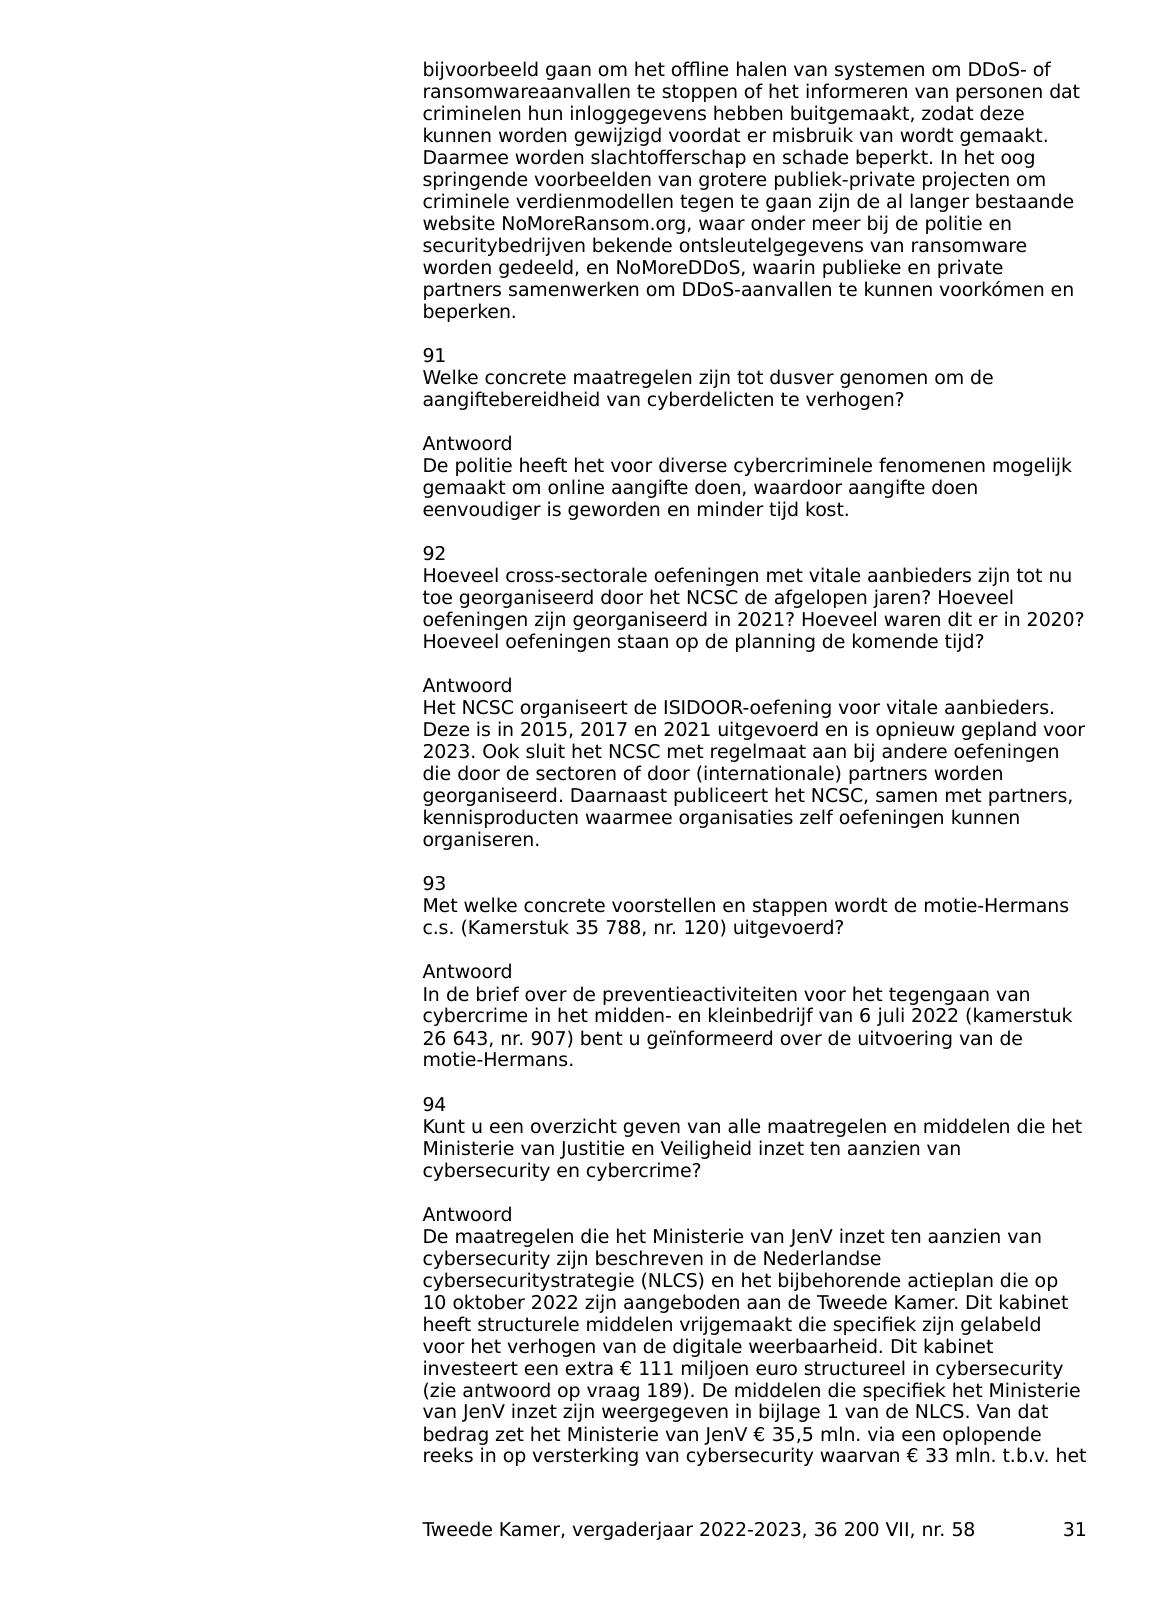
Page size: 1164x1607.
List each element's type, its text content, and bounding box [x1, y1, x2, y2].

text Kunt u een overzicht geven van alle maatregelen en middelen die het Ministerie van Justitie en Veiligheid inzet ten aanzien van cybersecurity en cybercrime? [422, 1116, 1087, 1181]
text Antwoord [422, 675, 1087, 697]
text 93 [422, 873, 1087, 895]
text 91 [422, 345, 1087, 367]
text Het NCSC organiseert de ISIDOOR-oefening voor vitale aanbieders. Deze is in 2015, 2017 en 2021 uitgevoerd en is opnieuw gepland voor 2023. Ook sluit het NCSC met regelmaat aan bij andere oefeningen die door de sectoren of door (internationale) partners worden georganiseerd. Daarnaast publiceert het NCSC, samen met partners, kennisproducten waarmee organisaties zelf oefeningen kunnen organiseren. [422, 697, 1087, 851]
text De politie heeft het voor diverse cybercriminele fenomenen mogelijk gemaakt om online aangifte doen, waardoor aangifte doen eenvoudiger is geworden en minder tijd kost. [422, 455, 1087, 521]
text Hoeveel cross-sectorale oefeningen met vitale aanbieders zijn tot nu toe georganiseerd door het NCSC de afgelopen jaren? Hoeveel oefeningen zijn georganiseerd in 2021? Hoeveel waren dit er in 2020? Hoeveel oefeningen staan op de planning de komende tijd? [422, 565, 1087, 653]
text Welke concrete maatregelen zijn tot dusver genomen om de aangiftebereidheid van cyberdelicten te verhogen? [422, 367, 1087, 411]
text bijvoorbeeld gaan om het offline halen van systemen om DDoS- of ransomwareaanvallen te stoppen of het informeren van personen dat criminelen hun inloggegevens hebben buitgemaakt, zodat deze kunnen worden gewijzigd voordat er misbruik van wordt gemaakt. Daarmee worden slachtofferschap en schade beperkt. In het oog springende voorbeelden van grotere publiek-private projecten om criminele verdienmodellen tegen te gaan zijn de al langer bestaande website NoMoreRansom.org, waar onder meer bij de politie en securitybedrijven bekende ontsleutelgegevens van ransomware worden gedeeld, en NoMoreDDoS, waarin publieke en private partners samenwerken om DDoS-aanvallen te kunnen voorkómen en beperken. [422, 59, 1087, 323]
text Antwoord [422, 961, 1087, 983]
text In de brief over de preventieactiviteiten voor het tegengaan van cybercrime in het midden- en kleinbedrijf van 6 juli 2022 (kamerstuk 26 643, nr. 907) bent u geïnformeerd over de uitvoering van de motie-Hermans. [422, 983, 1087, 1071]
text Met welke concrete voorstellen en stappen wordt de motie-Hermans c.s. (Kamerstuk 35 788, nr. 120) uitgevoerd? [422, 895, 1087, 939]
text 94 [422, 1093, 1087, 1116]
text Antwoord [422, 1204, 1087, 1226]
text Antwoord [422, 433, 1087, 455]
text De maatregelen die het Ministerie van JenV inzet ten aanzien van cybersecurity zijn beschreven in de Nederlandse cybersecuritystrategie (NLCS) en het bijbehorende actieplan die op 10 oktober 2022 zijn aangeboden aan de Tweede Kamer. Dit kabinet heeft structurele middelen vrijgemaakt die specifiek zijn gelabeld voor het verhogen van de digitale weerbaarheid. Dit kabinet investeert een extra € 111 miljoen euro structureel in cybersecurity (zie antwoord op vraag 189). De middelen die specifiek het Ministerie van JenV inzet zijn weergegeven in bijlage 1 van de NLCS. Van dat bedrag zet het Ministerie van JenV € 35,5 mln. via een oplopende reeks in op versterking van cybersecurity waarvan € 33 mln. t.b.v. het [422, 1226, 1087, 1467]
text 92 [422, 543, 1087, 565]
